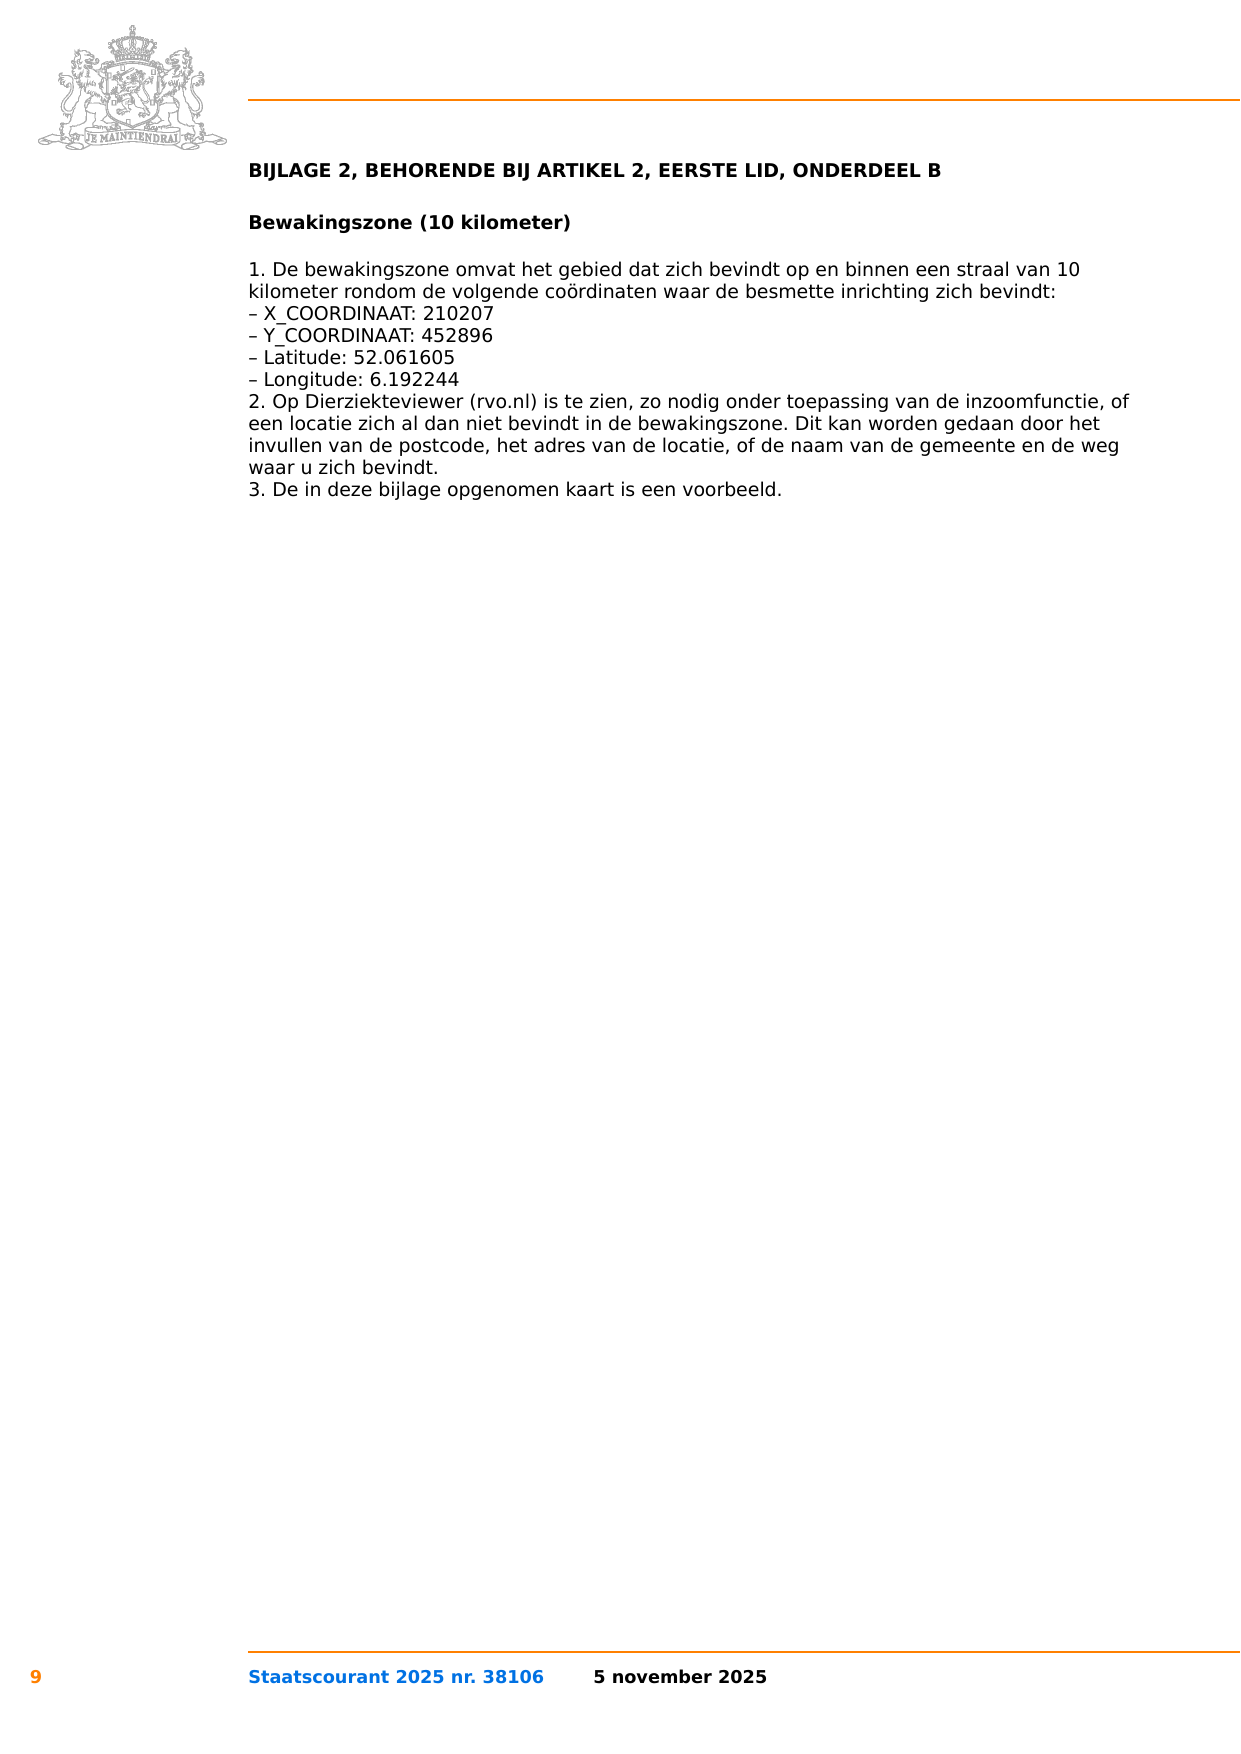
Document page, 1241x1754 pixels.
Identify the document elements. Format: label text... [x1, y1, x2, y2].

text – X_COORDINAAT: 210207 [248, 303, 1163, 325]
text 2. Op Dierziekteviewer (rvo.nl) is te zien, zo nodig onder toepassing van de inzoomfunctie, of een locatie zich al dan niet bevindt in de bewakingszone. Dit kan worden gedaan door het invullen van de postcode, het adres van de locatie, of de naam van de gemeente en de weg waar u zich bevindt. [248, 391, 1163, 479]
text 1. De bewakingszone omvat het gebied dat zich bevindt op en binnen een straal van 10 kilometer rondom de volgende coördinaten waar de besmette inrichting zich bevindt: [248, 259, 1163, 303]
subtitle BIJLAGE 2, BEHORENDE BIJ ARTIKEL 2, EERSTE LID, ONDERDEEL B [248, 160, 1163, 182]
picture [38, 25, 227, 150]
subtitle Bewakingszone (10 kilometer) [248, 212, 1163, 234]
text – Longitude: 6.192244 [248, 369, 1163, 391]
text – Latitude: 52.061605 [248, 347, 1163, 369]
text – Y_COORDINAAT: 452896 [248, 325, 1163, 347]
text 3. De in deze bijlage opgenomen kaart is een voorbeeld. [248, 479, 1163, 501]
